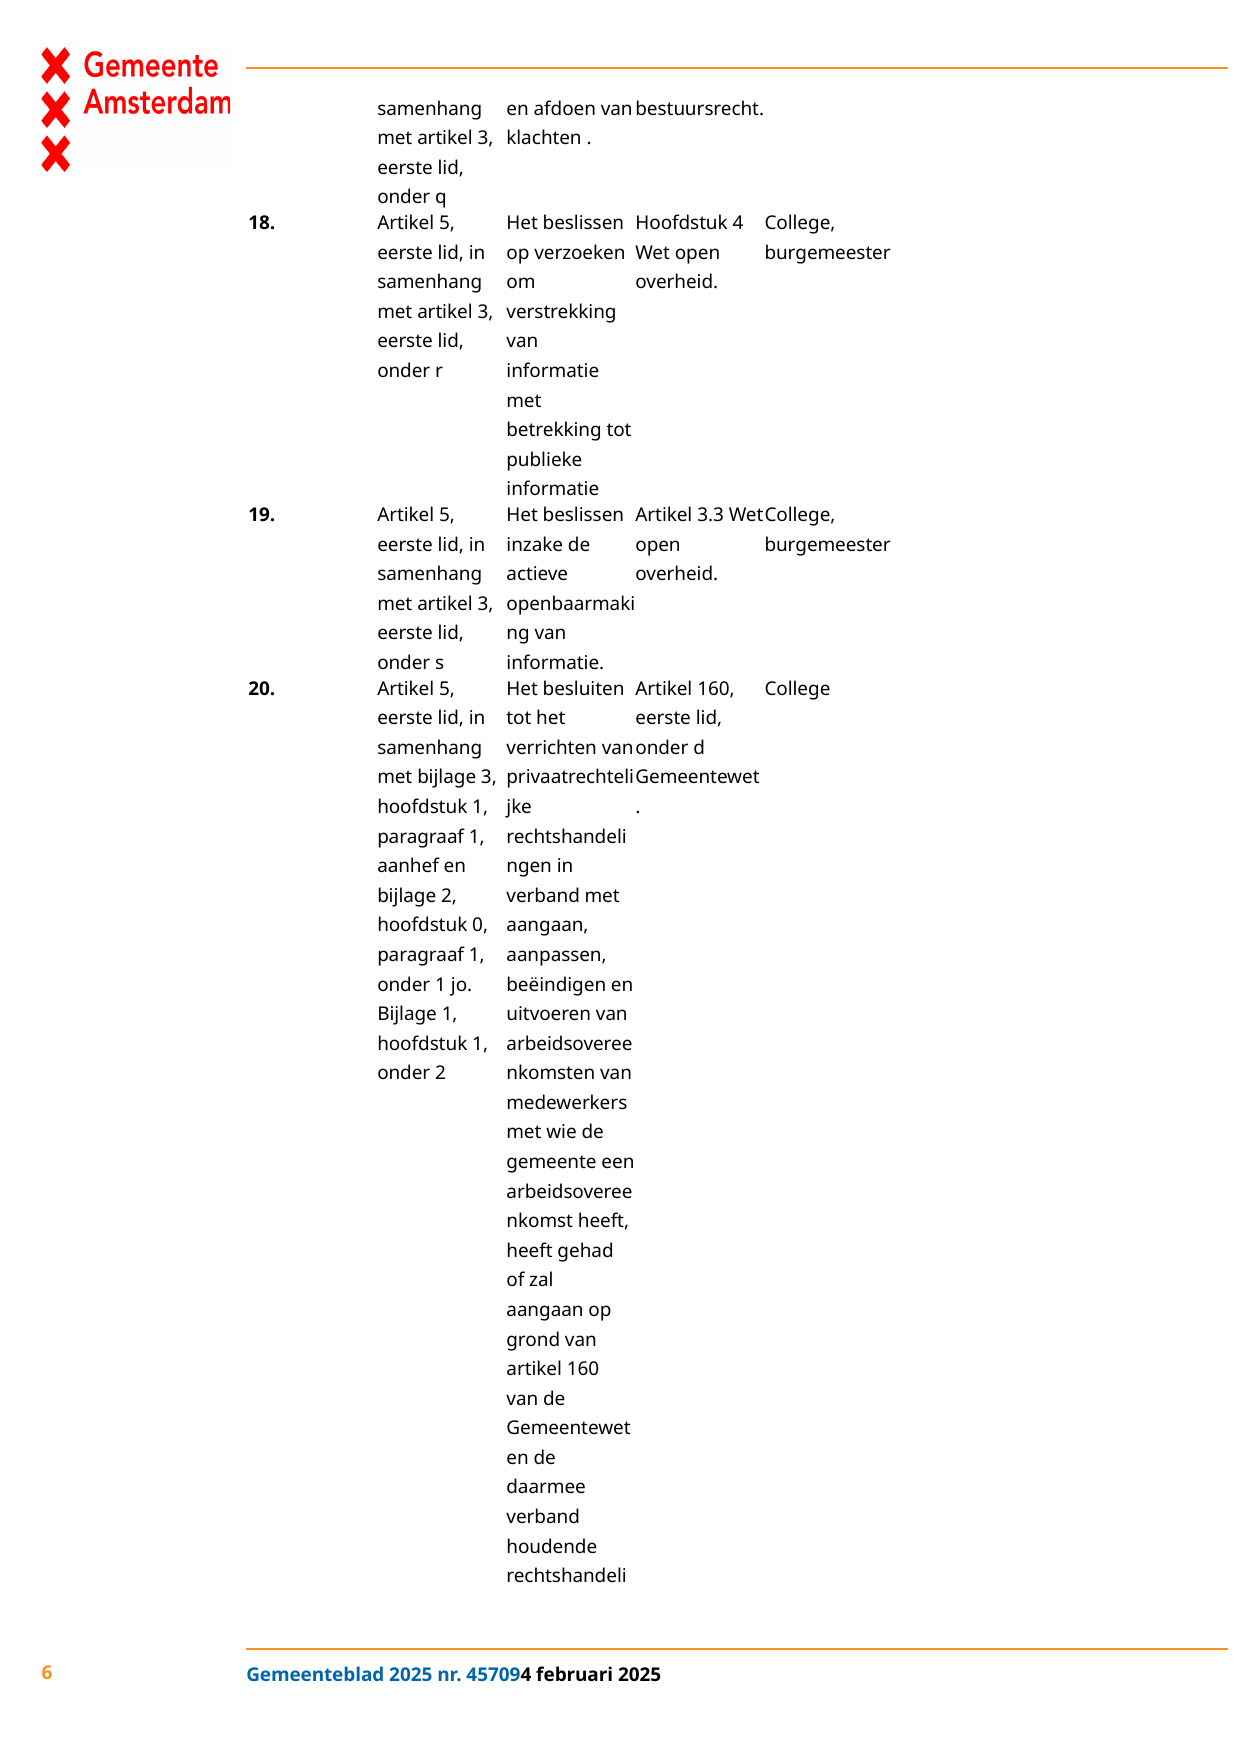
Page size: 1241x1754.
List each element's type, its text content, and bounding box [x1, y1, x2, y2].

table_cell en afdoen van klachten . [506, 95, 635, 209]
table_cell [894, 209, 1022, 501]
table_cell Het beslissen inzake de actieve openbaarmaking van informatie. [506, 501, 635, 675]
table_cell Artikel 3.3 Wet open overheid. [635, 501, 764, 675]
table_cell [248, 95, 377, 209]
table_cell Artikel 5, eerste lid, in samenhang met bijlage 3, hoofdstuk 1, paragraaf 1, aanhef en bijlage 2, hoofdstuk 0, paragraaf 1, onder 1 jo. Bijlage 1, hoofdstuk 1, onder 2 [377, 675, 506, 1588]
table_cell Artikel 5, eerste lid, in samenhang met artikel 3, eerste lid, onder r [377, 209, 506, 501]
table_cell Het besluiten tot het verrichten van privaatrechtelijke rechtshandelingen in verband met aangaan, aanpassen, beëindigen en uitvoeren van arbeidsovereenkomsten van medewerkers met wie de gemeente een arbeidsovereenkomst heeft, heeft gehad of zal aangaan op grond van artikel 160 van de Gemeentewet en de daarmee verband houdende rechtshandeli [506, 675, 635, 1588]
table_cell College, burgemeester [764, 501, 893, 675]
table_cell Artikel 160, eerste lid, onder d Gemeentewet. [635, 675, 764, 1588]
table_cell [1023, 209, 1152, 501]
table_cell [764, 95, 893, 209]
table_cell 18. [248, 209, 377, 501]
table_cell bestuursrecht. [635, 95, 764, 209]
table_cell College [764, 675, 893, 1588]
table_cell College, burgemeester [764, 209, 893, 501]
table_cell Hoofdstuk 4 Wet open overheid. [635, 209, 764, 501]
table_cell 20. [248, 675, 377, 1588]
table_cell [894, 501, 1022, 675]
table_cell [1023, 675, 1152, 1588]
table_cell Het beslissen op verzoeken om verstrekking van informatie met betrekking tot publieke informatie [506, 209, 635, 501]
table_cell [1023, 501, 1152, 675]
table_cell 19. [248, 501, 377, 675]
table_cell [1023, 95, 1152, 209]
table_cell samenhang met artikel 3, eerste lid, onder q [377, 95, 506, 209]
picture [41, 47, 231, 172]
table_cell [894, 675, 1022, 1588]
table_cell [894, 95, 1022, 209]
table_cell Artikel 5, eerste lid, in samenhang met artikel 3, eerste lid, onder s [377, 501, 506, 675]
